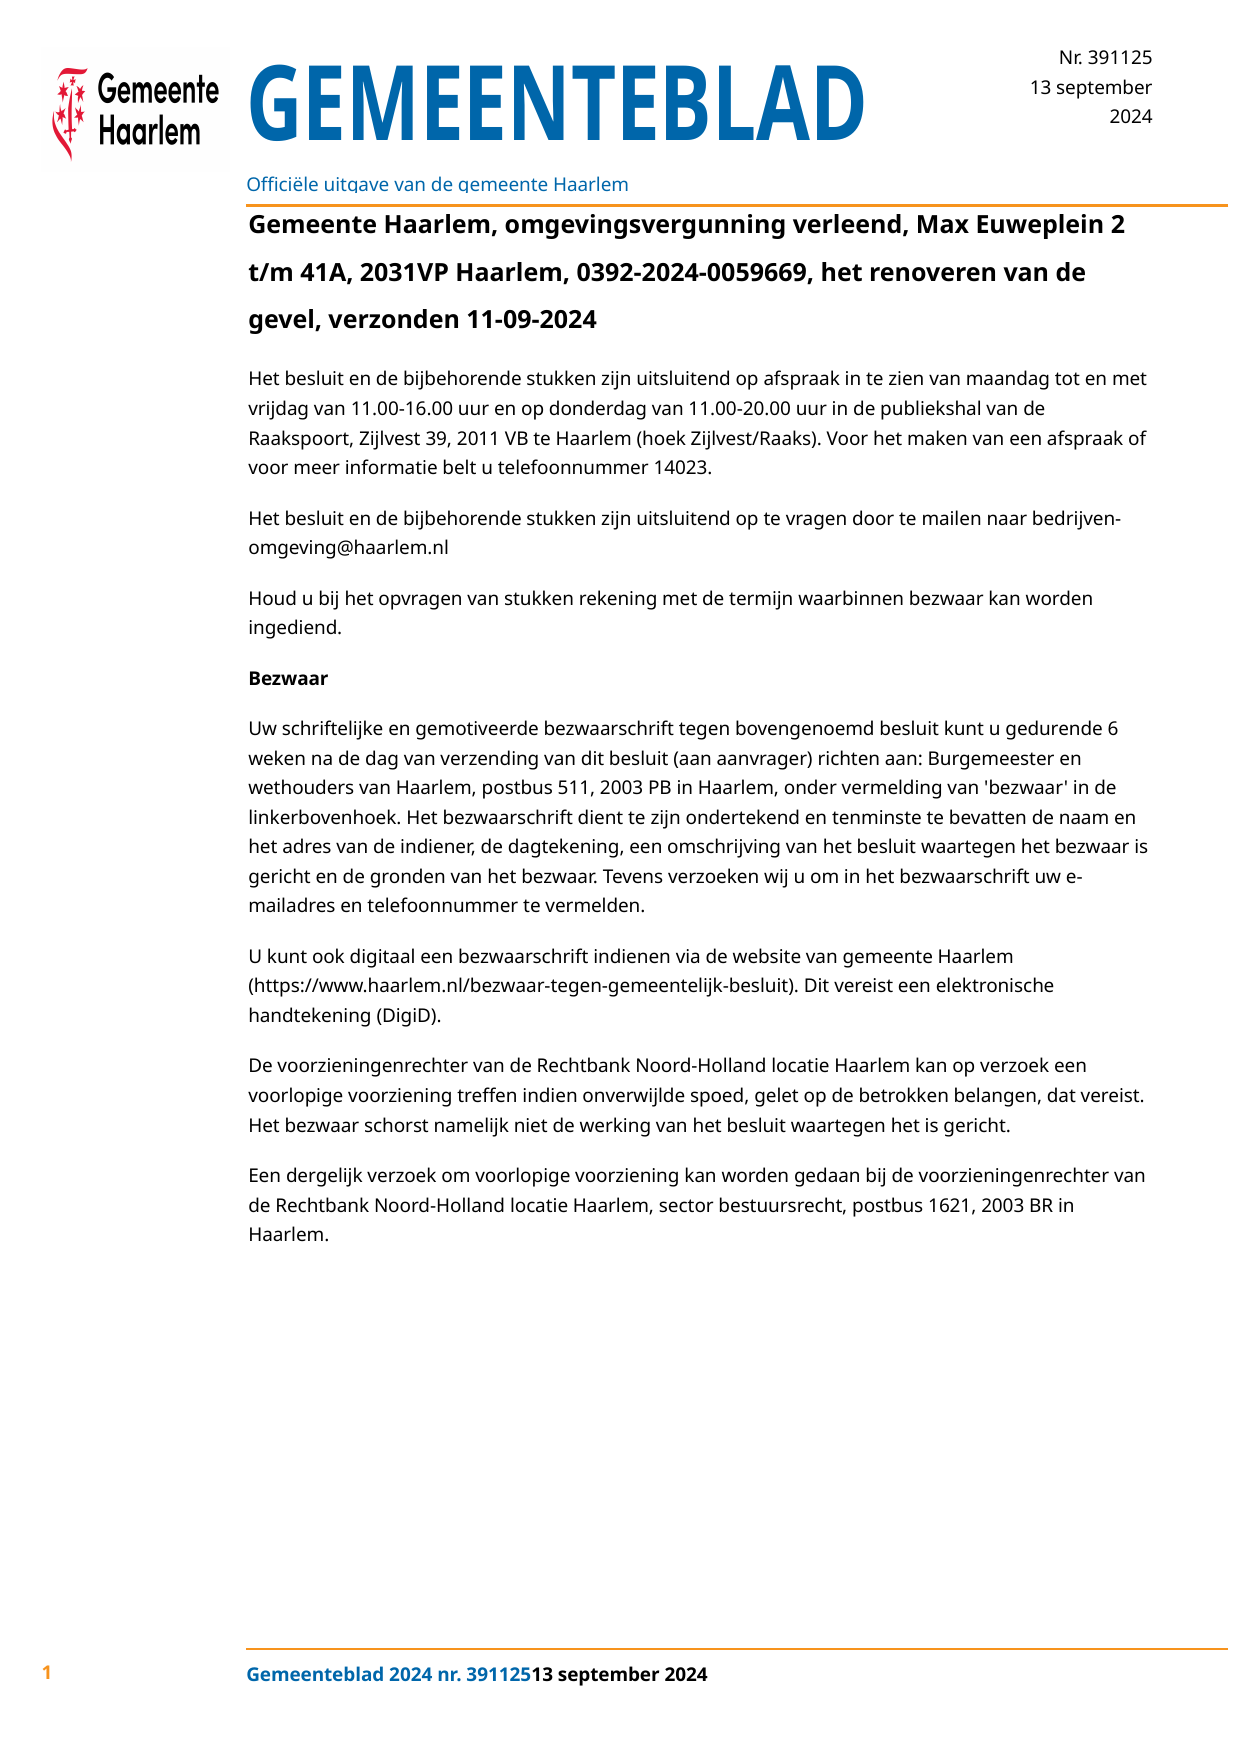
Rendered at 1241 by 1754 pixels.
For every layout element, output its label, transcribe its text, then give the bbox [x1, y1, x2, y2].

text Het besluit en de bijbehorende stukken zijn uitsluitend op afspraak in te zien van maandag tot en met vrijdag van 11.00-16.00 uur en op donderdag van 11.00-20.00 uur in de publiekshal van de Raakspoort, Zijlvest 39, 2011 VB te Haarlem (hoek Zijlvest/Raaks). Voor het maken van een afspraak of voor meer informatie belt u telefoonnummer 14023. [248, 366, 1152, 480]
text Uw schriftelijke en gemotiveerde bezwaarschrift tegen bovengenoemd besluit kunt u gedurende 6 weken na de dag van verzending van dit besluit (aan aanvrager) richten aan: Burgemeester en wethouders van Haarlem, postbus 511, 2003 PB in Haarlem, onder vermelding van 'bezwaar' in de linkerbovenhoek. Het bezwaarschrift dient te zijn ondertekend en tenminste te bevatten de naam en het adres van de indiener, de dagtekening, een omschrijving van het besluit waartegen het bezwaar is gericht en de gronden van het bezwaar. Tevens verzoeken wij u om in het bezwaarschrift uw e-mailadres en telefoonnummer te vermelden. [248, 715, 1152, 918]
text De voorzieningenrechter van de Rechtbank Noord-Holland locatie Haarlem kan op verzoek een voorlopige voorziening treffen indien onverwijlde spoed, gelet op de betrokken belangen, dat vereist. Het bezwaar schorst namelijk niet de werking van het besluit waartegen het is gericht. [248, 1053, 1152, 1137]
text Gemeente Haarlem, omgevingsvergunning verleend, Max Euweplein 2 t/m 41A, 2031VP Haarlem, 0392-2024-0059669, het renoveren van de gevel, verzonden 11-09-2024 [248, 207, 1152, 336]
picture [41, 47, 231, 172]
text Het besluit en de bijbehorende stukken zijn uitsluitend op te vragen door te mailen naar bedrijven-omgeving@haarlem.nl [248, 505, 1152, 560]
text Houd u bij het opvragen van stukken rekening met de termijn waarbinnen bezwaar kan worden ingediend. [248, 585, 1152, 640]
text Bezwaar [248, 665, 1152, 690]
text Een dergelijk verzoek om voorlopige voorziening kan worden gedaan bij de voorzieningenrechter van de Rechtbank Noord-Holland locatie Haarlem, sector bestuursrecht, postbus 1621, 2003 BR in Haarlem. [248, 1162, 1152, 1247]
text U kunt ook digitaal een bezwaarschrift indienen via de website van gemeente Haarlem (https://www.haarlem.nl/bezwaar-tegen-gemeentelijk-besluit). Dit vereist een elektronische handtekening (DigiD). [248, 943, 1152, 1028]
